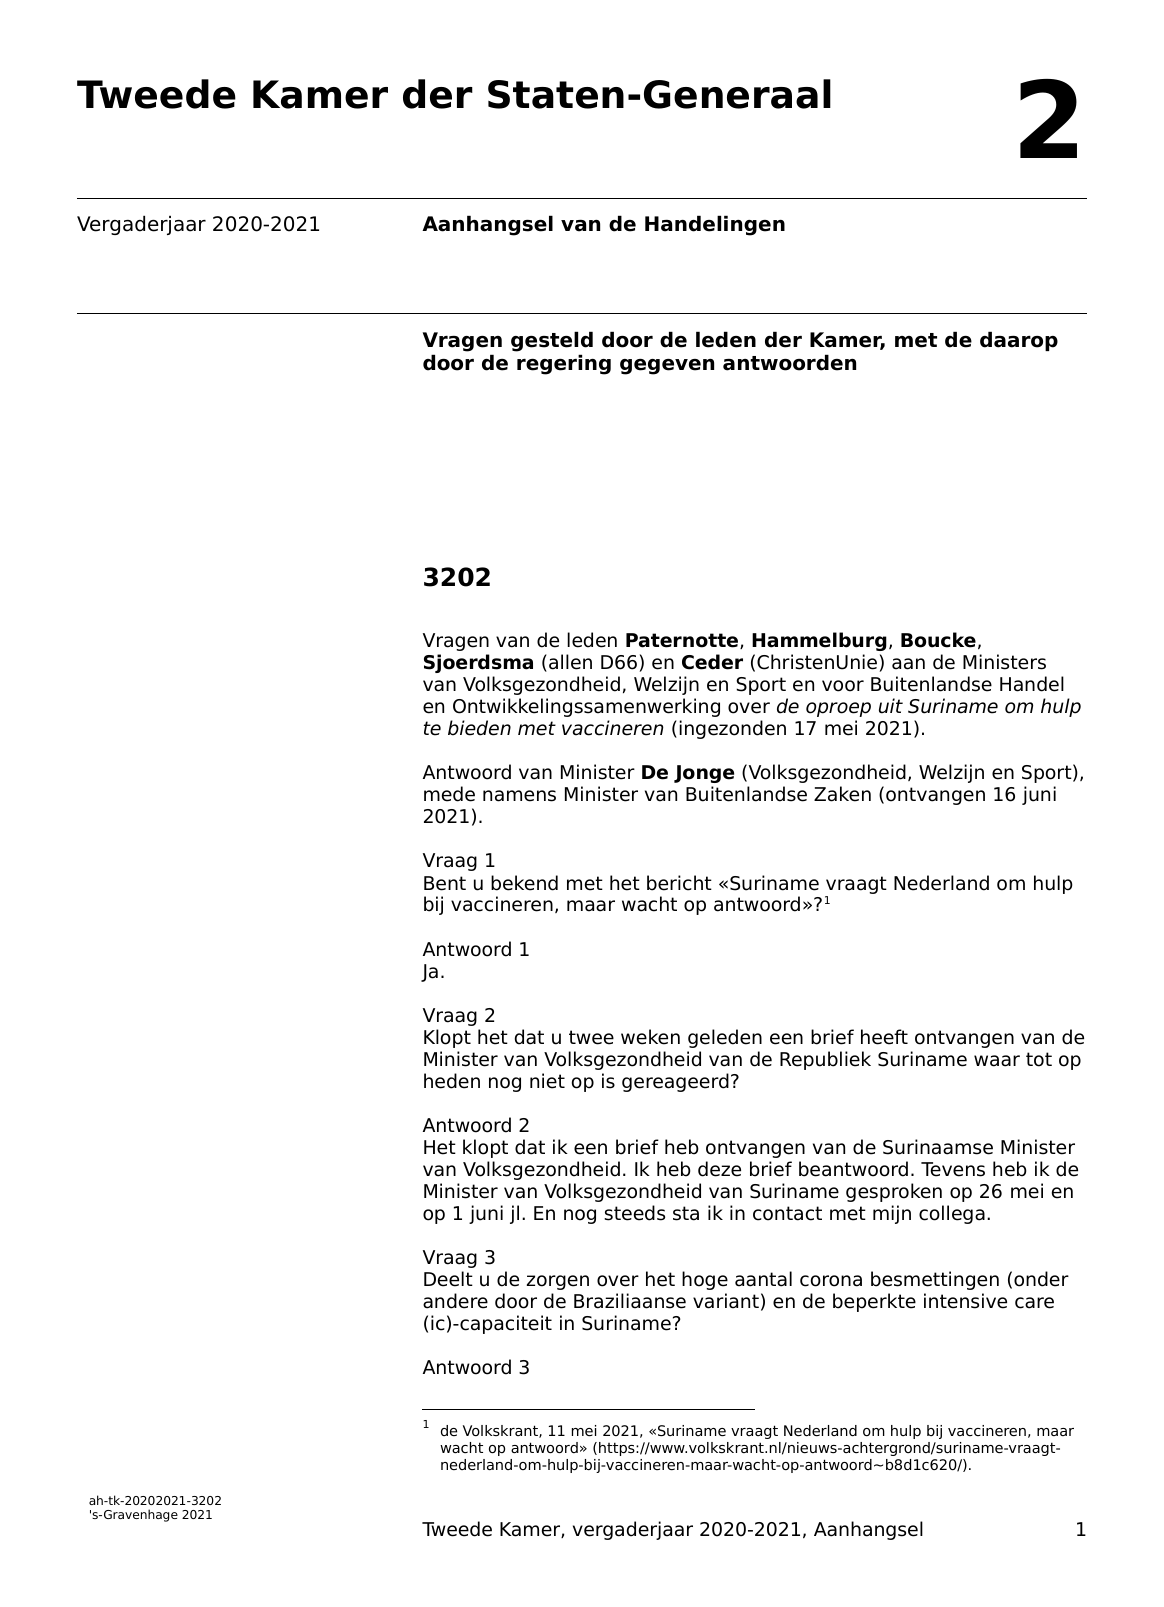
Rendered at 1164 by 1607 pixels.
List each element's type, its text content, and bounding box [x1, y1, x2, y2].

text Vraag 2 [422, 1005, 1087, 1027]
text 3202 [422, 563, 1087, 592]
text 's-Gravenhage 2021 [88, 1508, 323, 1522]
text Vraag 1 [422, 850, 1087, 872]
text Antwoord 3 [422, 1357, 1087, 1379]
text Vraag 3 [422, 1247, 1087, 1269]
text Deelt u de zorgen over het hoge aantal corona besmettingen (onder andere door de Braziliaanse variant) en de beperkte intensive care (ic)-capaciteit in Suriname? [422, 1269, 1087, 1335]
table_header 2 [886, 59, 1087, 198]
text de Volkskrant, 11 mei 2021, «Suriname vraagt Nederland om hulp bij vaccineren, maar wacht op antwoord» (https://www.volkskrant.nl/nieuws-achtergrond/suriname-vraagt-nederland-om-hulp-bij-vaccineren-maar-wacht-op-antwoord~b8d1c620/). [422, 1418, 1087, 1474]
text Antwoord 2 [422, 1115, 1087, 1137]
text Klopt het dat u twee weken geleden een brief heeft ontvangen van de Minister van Volksgezondheid van de Republiek Suriname waar tot op heden nog niet op is gereageerd? [422, 1027, 1087, 1093]
text Ja. [422, 961, 1087, 982]
text Antwoord 1 [422, 938, 1087, 961]
text Bent u bekend met het bericht «Suriname vraagt Nederland om hulp bij vaccineren, maar wacht op antwoord»? [422, 872, 1087, 916]
text Vragen van de leden Paternotte, Hammelburg, Boucke, Sjoerdsma (allen D66) en Ceder (ChristenUnie) aan de Ministers van Volksgezondheid, Welzijn en Sport en voor Buitenlandse Handel en Ontwikkelingssamenwerking over de oproep uit Suriname om hulp te bieden met vaccineren (ingezonden 17 mei 2021). [422, 630, 1087, 740]
text ah-tk-20202021-3202 [88, 1494, 323, 1508]
table_cell [77, 314, 422, 375]
table_cell Vragen gesteld door de leden der Kamer, met de daarop door de regering gegeven antwoorden [422, 314, 1087, 375]
text Het klopt dat ik een brief heb ontvangen van de Surinaamse Minister van Volksgezondheid. Ik heb deze brief beantwoord. Tevens heb ik de Minister van Volksgezondheid van Suriname gesproken op 26 mei en op 1 juni jl. En nog steeds sta ik in contact met mijn collega. [422, 1137, 1087, 1225]
text Antwoord van Minister De Jonge (Volksgezondheid, Welzijn en Sport), mede namens Minister van Buitenlandse Zaken (ontvangen 16 juni 2021). [422, 762, 1087, 828]
table_cell Vergaderjaar 2020-2021 [77, 199, 422, 313]
table_header Tweede Kamer der Staten-Generaal [77, 59, 886, 198]
table_cell Aanhangsel van de Handelingen [422, 199, 1087, 313]
